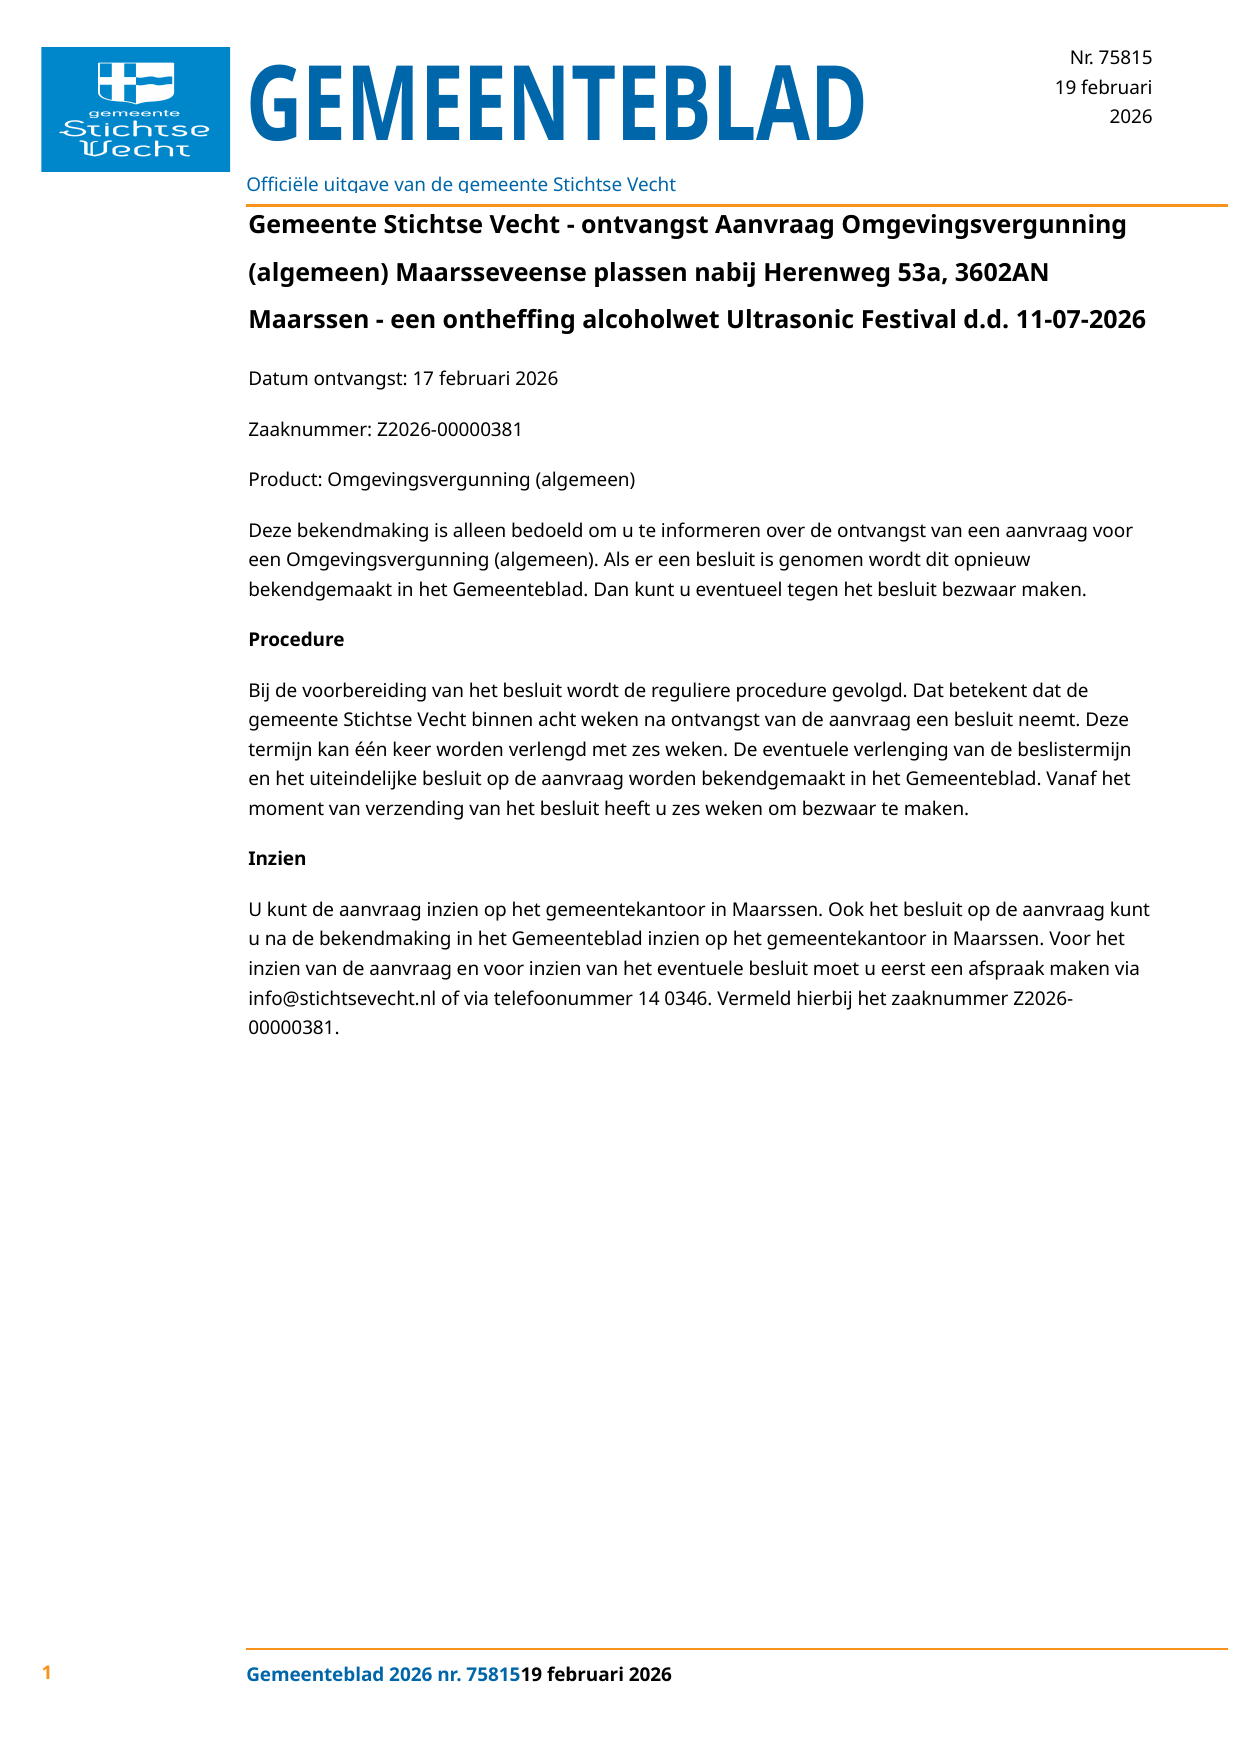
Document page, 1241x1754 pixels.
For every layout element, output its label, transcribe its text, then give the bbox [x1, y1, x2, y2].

text Inzien [248, 846, 1152, 871]
text Zaaknummer: Z2026-00000381 [248, 416, 1152, 442]
picture [99, 63, 135, 101]
text Deze bekendmaking is alleen bedoeld om u te informeren over de ontvangst van een aanvraag voor een Omgevingsvergunning (algemeen). Als er een besluit is genomen wordt dit opnieuw bekendgemaakt in het Gemeenteblad. Dan kunt u eventueel tegen het besluit bezwaar maken. [248, 517, 1152, 602]
text Product: Omgevingsvergunning (algemeen) [248, 466, 1152, 492]
text Procedure [248, 626, 1152, 652]
picture [137, 63, 174, 103]
text Bij de voorbereiding van het besluit wordt de reguliere procedure gevolgd. Dat betekent dat de gemeente Stichtse Vecht binnen acht weken na ontvangst van de aanvraag een besluit neemt. Deze termijn kan één keer worden verlengd met zes weken. De eventuele verlenging van de beslistermijn en het uiteindelijke besluit op de aanvraag worden bekendgemaakt in het Gemeenteblad. Vanaf het moment van verzending van het besluit heeft u zes weken om bezwaar te maken. [248, 677, 1152, 821]
text Datum ontvangst: 17 februari 2026 [248, 366, 1152, 391]
text U kunt de aanvraag inzien op het gemeentekantoor in Maarssen. Ook het besluit op de aanvraag kunt u na de bekendmaking in het Gemeenteblad inzien op het gemeentekantoor in Maarssen. Voor het inzien van de aanvraag en voor inzien van het eventuele besluit moet u eerst een afspraak maken via info@stichtsevecht.nl of via telefoonummer 14 0346. Vermeld hierbij het zaaknummer Z2026-00000381. [248, 896, 1152, 1040]
text Gemeente Stichtse Vecht - ontvangst Aanvraag Omgevingsvergunning (algemeen) Maarsseveense plassen nabij Herenweg 53a, 3602AN Maarssen - een ontheffing alcoholwet Ultrasonic Festival d.d. 11-07-2026 [248, 207, 1152, 336]
